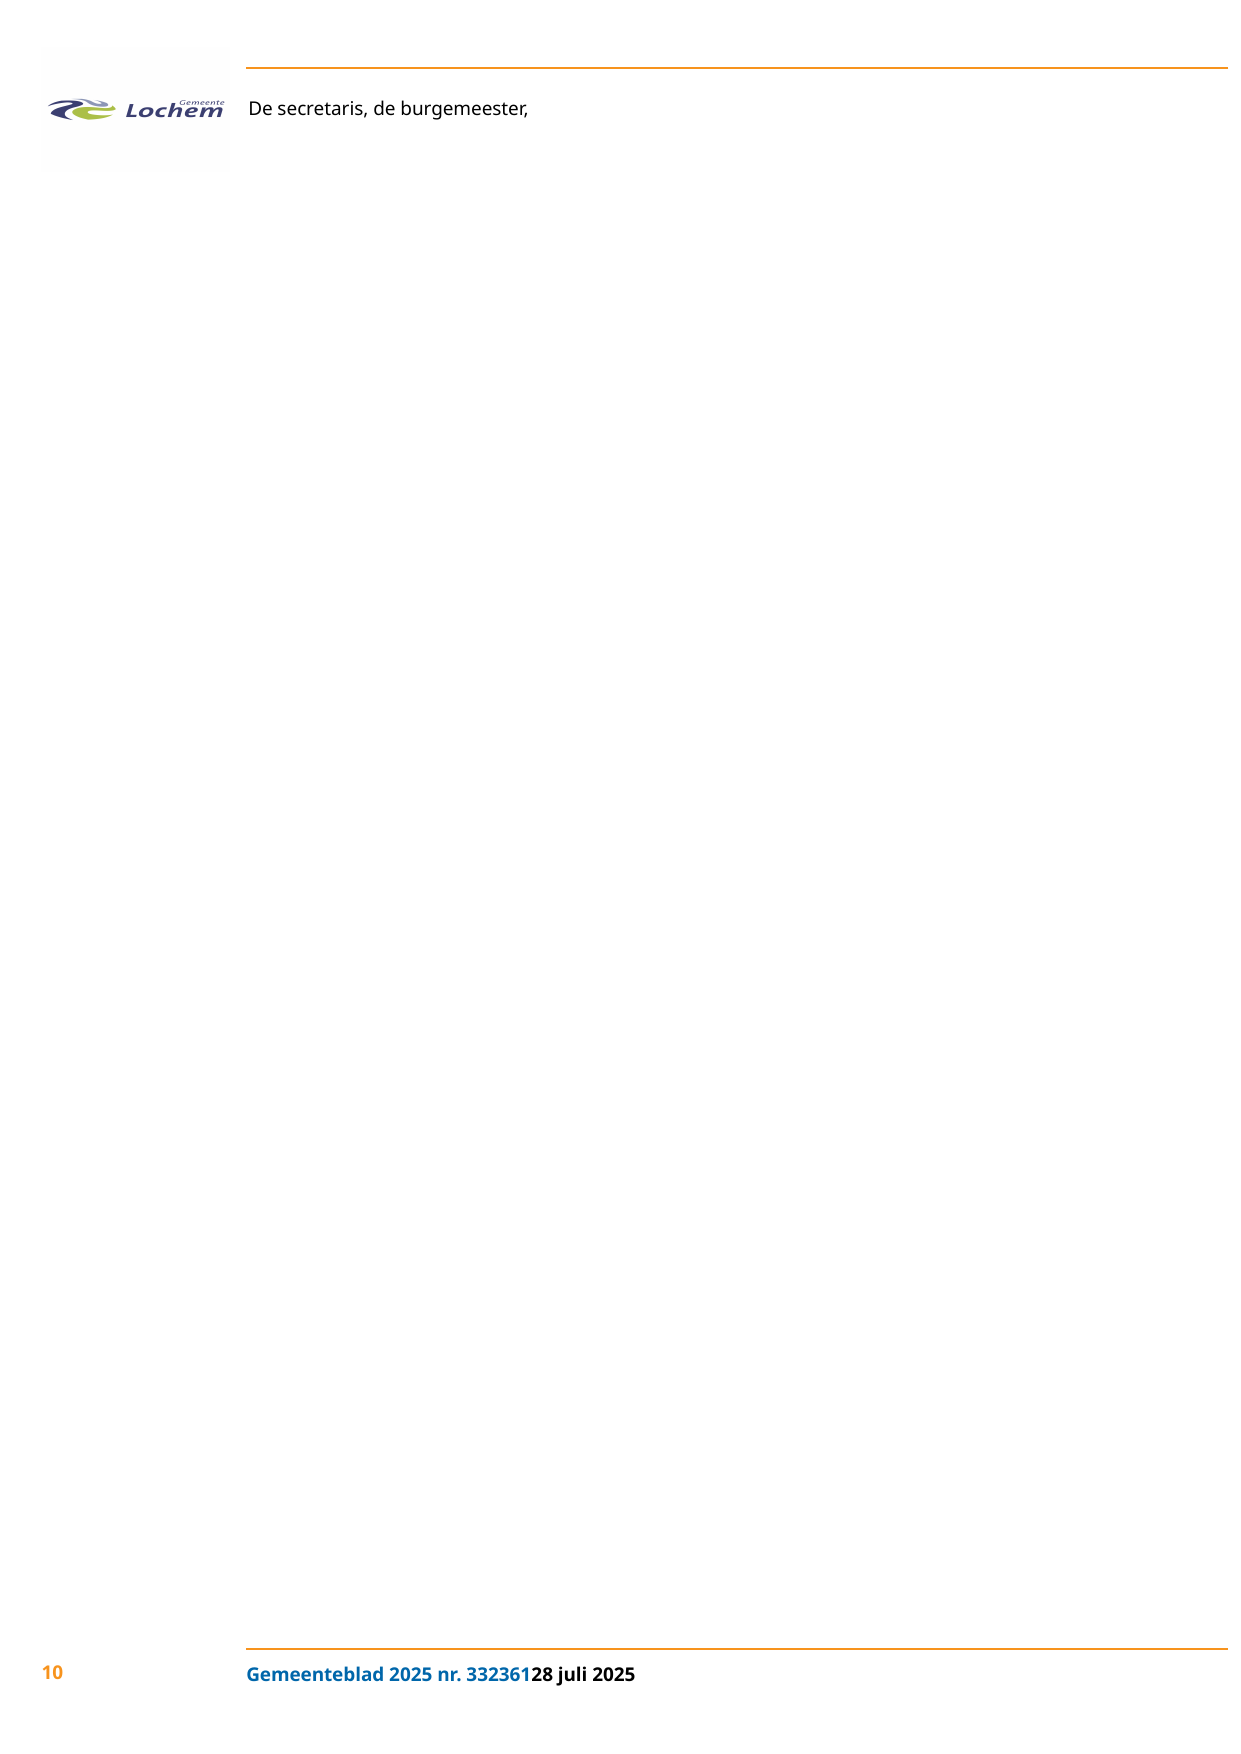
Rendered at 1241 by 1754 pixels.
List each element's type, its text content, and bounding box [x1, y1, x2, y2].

picture [41, 47, 231, 172]
text De secretaris, de burgemeester, [248, 95, 1152, 121]
